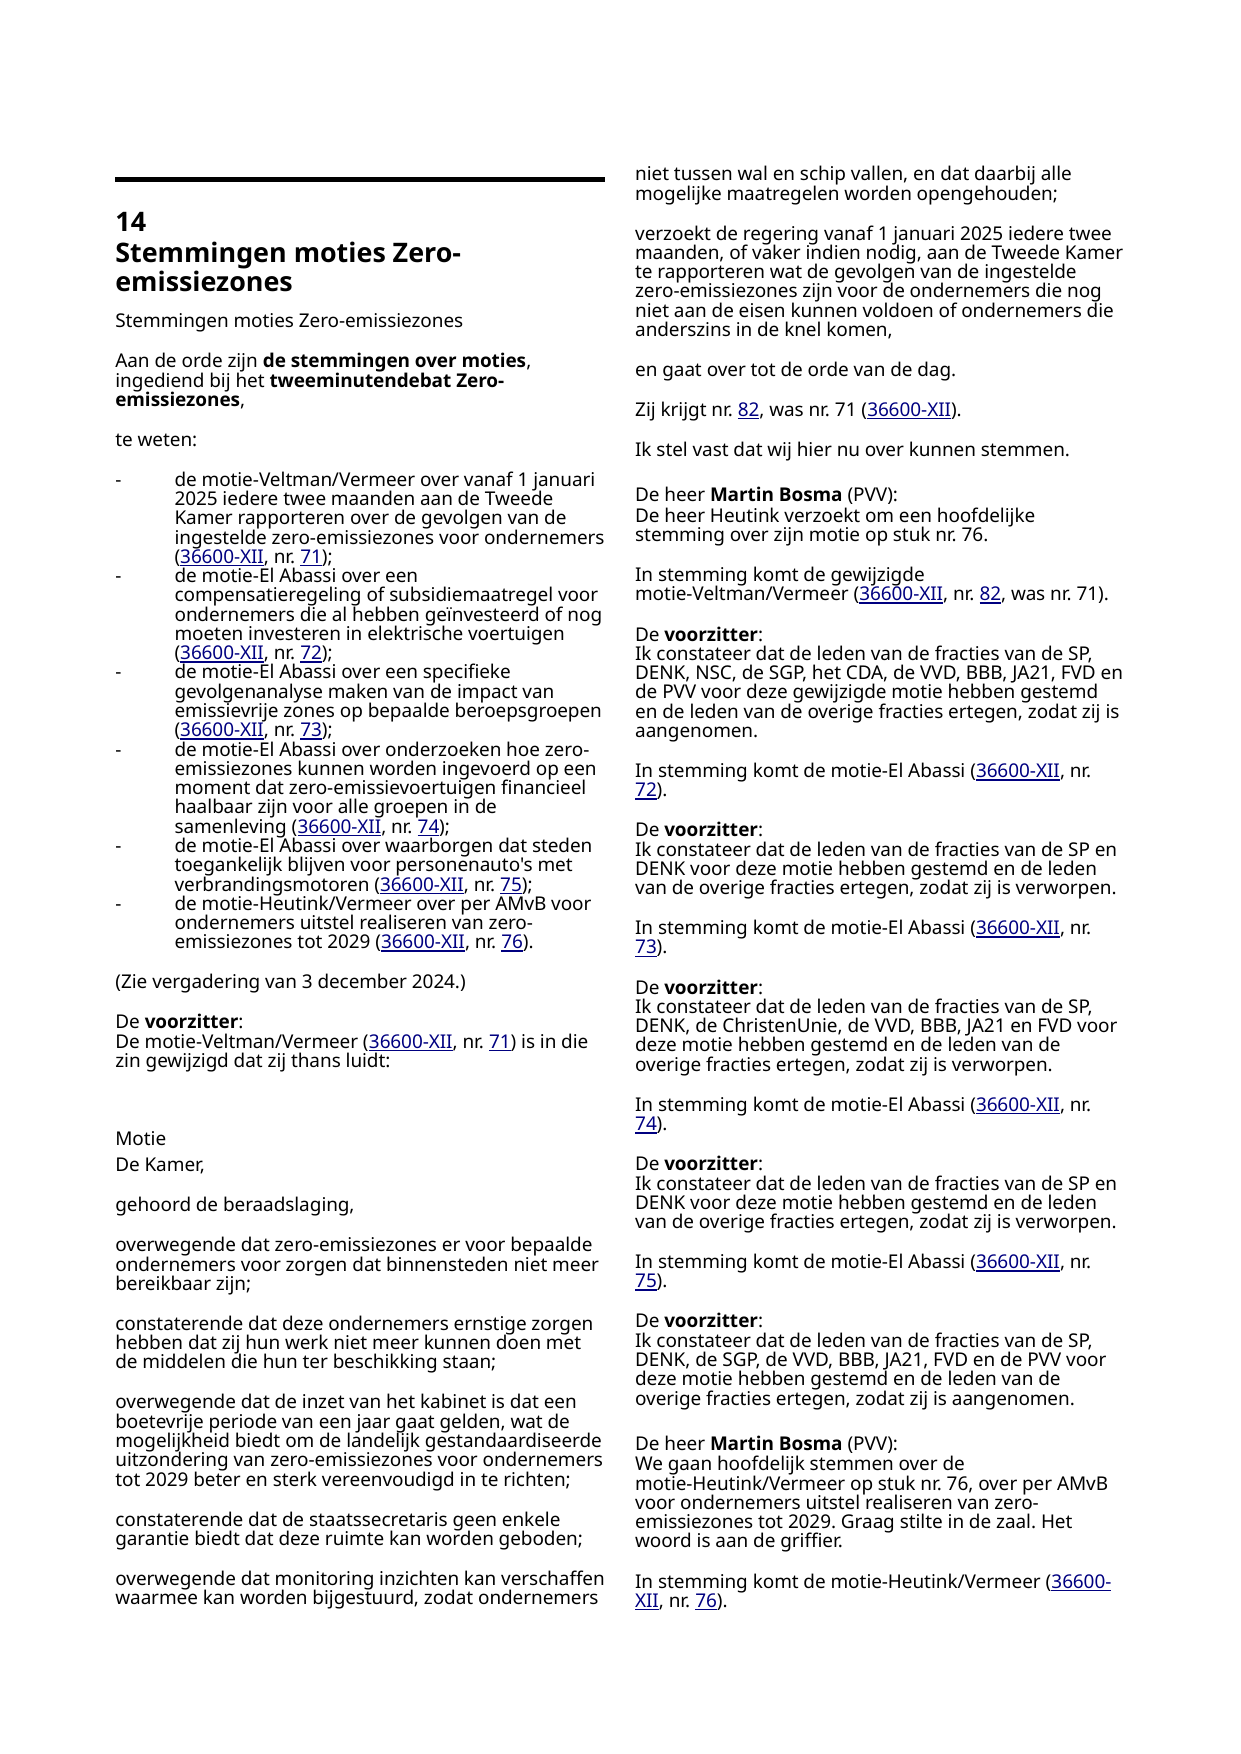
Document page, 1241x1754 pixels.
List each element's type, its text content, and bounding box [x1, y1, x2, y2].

list de motie-El Abassi over onderzoeken hoe zero-emissiezones kunnen worden ingevoerd op een moment dat zero-emissievoertuigen financieel haalbaar zijn voor alle groepen in de samenleving (36600-XII, nr. 74); [115, 741, 605, 837]
text 14 [115, 203, 605, 239]
text In stemming komt de motie-El Abassi (36600-XII, nr. 75). [635, 1253, 1125, 1292]
text Ik constateer dat de leden van de fracties van de SP, DENK, NSC, de SGP, het CDA, de VVD, BBB, JA21, FVD en de PVV voor deze gewijzigde motie hebben gestemd en de leden van de overige fracties ertegen, zodat zij is aangenomen. [635, 645, 1125, 741]
text De voorzitter: [635, 1155, 1125, 1174]
text De heer Martin Bosma (PVV): [635, 481, 1125, 507]
text constaterende dat de staatssecretaris geen enkele garantie biedt dat deze ruimte kan worden geboden; [115, 1511, 605, 1549]
text Motie [115, 1125, 605, 1150]
text Stemmingen moties Zero-emissiezones [115, 239, 605, 312]
text In stemming komt de gewijzigde motie-Veltman/Vermeer (36600-XII, nr. 82, was nr. 71). [635, 566, 1125, 605]
text overwegende dat monitoring inzichten kan verschaffen waarmee kan worden bijgestuurd, zodat ondernemers [115, 1570, 605, 1608]
text (Zie vergadering van 3 december 2024.) [115, 973, 605, 993]
text De voorzitter: [635, 821, 1125, 841]
text constaterende dat deze ondernemers ernstige zorgen hebben dat zij hun werk niet meer kunnen doen met de middelen die hun ter beschikking staan; [115, 1315, 605, 1373]
text gehoord de beraadslaging, [115, 1196, 605, 1216]
text Ik constateer dat de leden van de fracties van de SP en DENK voor deze motie hebben gestemd en de leden van de overige fracties ertegen, zodat zij is verworpen. [635, 841, 1125, 898]
text Zij krijgt nr. 82, was nr. 71 (36600-XII). [635, 401, 1125, 420]
text In stemming komt de motie-Heutink/Vermeer (36600-XII, nr. 76). [635, 1573, 1125, 1611]
text De voorzitter: [635, 979, 1125, 998]
text De voorzitter: [115, 1013, 605, 1033]
list de motie-Veltman/Vermeer over vanaf 1 januari 2025 iedere twee maanden aan de Tweede Kamer rapporteren over de gevolgen van de ingestelde zero-emissiezones voor ondernemers (36600-XII, nr. 71); [115, 471, 605, 567]
text en gaat over tot de orde van de dag. [635, 361, 1125, 380]
text verzoekt de regering vanaf 1 januari 2025 iedere twee maanden, of vaker indien nodig, aan de Tweede Kamer te rapporteren wat de gevolgen van de ingestelde zero-emissiezones zijn voor de ondernemers die nog niet aan de eisen kunnen voldoen of ondernemers die anderszins in de knel komen, [635, 224, 1125, 340]
text In stemming komt de motie-El Abassi (36600-XII, nr. 72). [635, 762, 1125, 801]
text Ik constateer dat de leden van de fracties van de SP, DENK, de SGP, de VVD, BBB, JA21, FVD en de PVV voor deze motie hebben gestemd en de leden van de overige fracties ertegen, zodat zij is aangenomen. [635, 1332, 1125, 1409]
list de motie-El Abassi over een specifieke gevolgenanalyse maken van de impact van emissievrije zones op bepaalde beroepsgroepen (36600-XII, nr. 73); [115, 663, 605, 741]
text De motie-Veltman/Vermeer (36600-XII, nr. 71) is in die zin gewijzigd dat zij thans luidt: [115, 1033, 605, 1071]
text te weten: [115, 431, 605, 450]
text Stemmingen moties Zero-emissiezones [115, 312, 605, 332]
text Ik constateer dat de leden van de fracties van de SP en DENK voor deze motie hebben gestemd en de leden van de overige fracties ertegen, zodat zij is verworpen. [635, 1174, 1125, 1232]
text Ik constateer dat de leden van de fracties van de SP, DENK, de ChristenUnie, de VVD, BBB, JA21 en FVD voor deze motie hebben gestemd en de leden van de overige fracties ertegen, zodat zij is verworpen. [635, 998, 1125, 1075]
text De heer Heutink verzoekt om een hoofdelijke stemming over zijn motie op stuk nr. 76. [635, 507, 1125, 545]
list de motie-Heutink/Vermeer over per AMvB voor ondernemers uitstel realiseren van zero-emissiezones tot 2029 (36600-XII, nr. 76). [115, 895, 605, 953]
text Ik stel vast dat wij hier nu over kunnen stemmen. [635, 441, 1125, 460]
text overwegende dat de inzet van het kabinet is dat een boetevrije periode van een jaar gaat gelden, wat de mogelijkheid biedt om de landelijk gestandaardiseerde uitzondering van zero-emissiezones voor ondernemers tot 2029 beter en sterk vereenvoudigd in te richten; [115, 1393, 605, 1490]
text In stemming komt de motie-El Abassi (36600-XII, nr. 74). [635, 1096, 1125, 1134]
text De Kamer, [115, 1156, 605, 1176]
list de motie-El Abassi over waarborgen dat steden toegankelijk blijven voor personenauto's met verbrandingsmotoren (36600-XII, nr. 75); [115, 837, 605, 895]
text Aan de orde zijn de stemmingen over moties, ingediend bij het tweeminutendebat Zero-emissiezones, [115, 352, 605, 410]
list de motie-El Abassi over een compensatieregeling of subsidiemaatregel voor ondernemers die al hebben geïnvesteerd of nog moeten investeren in elektrische voertuigen (36600-XII, nr. 72); [115, 567, 605, 663]
text In stemming komt de motie-El Abassi (36600-XII, nr. 73). [635, 919, 1125, 958]
text niet tussen wal en schip vallen, en dat daarbij alle mogelijke maatregelen worden opengehouden; [635, 165, 1125, 204]
text De voorzitter: [635, 1312, 1125, 1332]
text De voorzitter: [635, 626, 1125, 645]
text De heer Martin Bosma (PVV): [635, 1430, 1125, 1455]
text We gaan hoofdelijk stemmen over de motie-Heutink/Vermeer op stuk nr. 76, over per AMvB voor ondernemers uitstel realiseren van zero-emissiezones tot 2029. Graag stilte in de zaal. Het woord is aan de griffier. [635, 1455, 1125, 1552]
text overwegende dat zero-emissiezones er voor bepaalde ondernemers voor zorgen dat binnensteden niet meer bereikbaar zijn; [115, 1236, 605, 1294]
